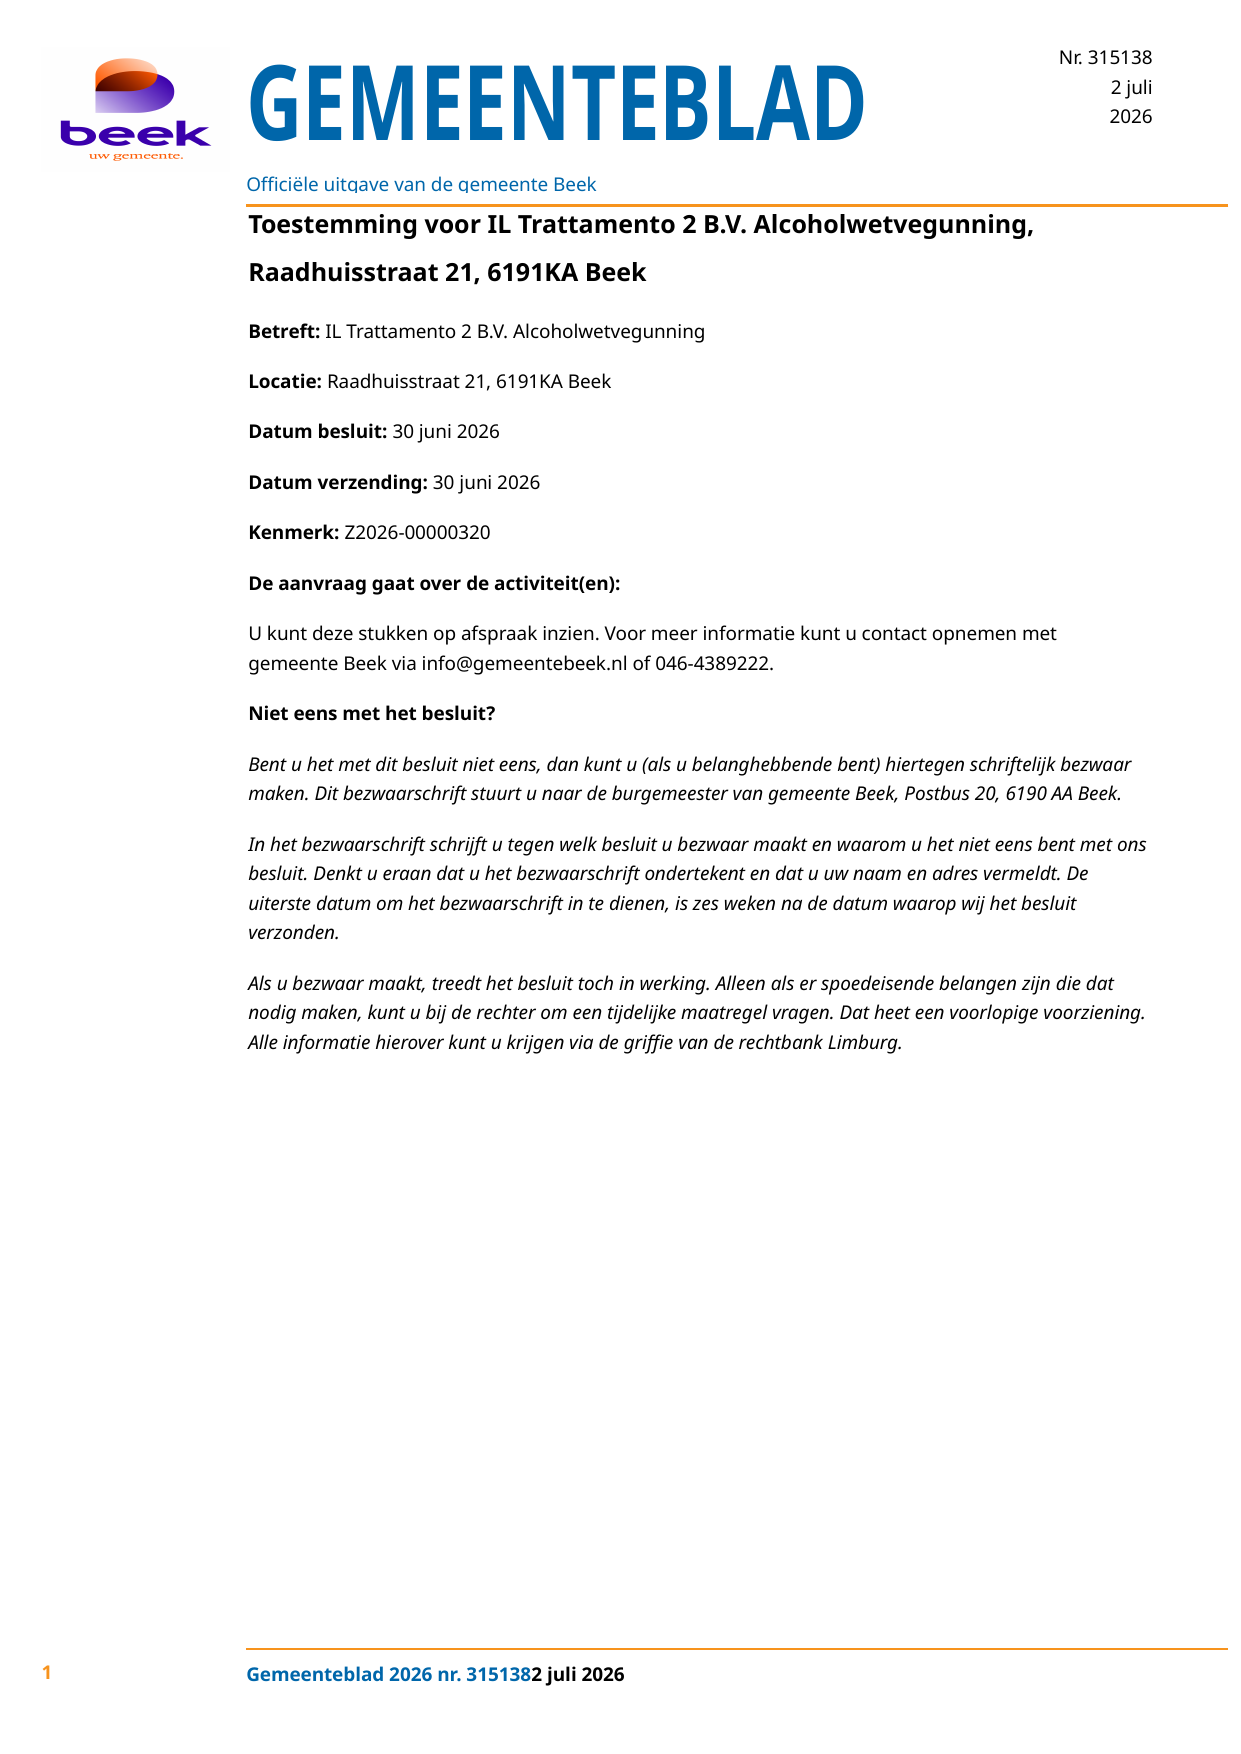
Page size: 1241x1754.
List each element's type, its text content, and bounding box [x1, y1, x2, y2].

text Datum besluit: 30 juni 2026 [248, 419, 1152, 444]
text Kenmerk: Z2026-00000320 [248, 519, 1152, 545]
text Betreft: IL Trattamento 2 B.V. Alcoholwetvegunning [248, 318, 1152, 344]
text U kunt deze stukken op afspraak inzien. Voor meer informatie kunt u contact opnemen met gemeente Beek via info@gemeentebeek.nl of 046-4389222. [248, 620, 1152, 676]
picture [41, 47, 231, 172]
text Toestemming voor IL Trattamento 2 B.V. Alcoholwetvegunning, Raadhuisstraat 21, 6191KA Beek [248, 207, 1152, 288]
text Niet eens met het besluit? [248, 700, 1152, 726]
text De aanvraag gaat over de activiteit(en): [248, 570, 1152, 596]
text Datum verzending: 30 juni 2026 [248, 469, 1152, 495]
text Bent u het met dit besluit niet eens, dan kunt u (als u belanghebbende bent) hiertegen schriftelijk bezwaar maken. Dit bezwaarschrift stuurt u naar de burgemeester van gemeente Beek, Postbus 20, 6190 AA Beek. [248, 751, 1152, 806]
text Als u bezwaar maakt, treedt het besluit toch in werking. Alleen als er spoedeisende belangen zijn die dat nodig maken, kunt u bij de rechter om een tijdelijke maatregel vragen. Dat heet een voorlopige voorziening. Alle informatie hierover kunt u krijgen via de griffie van de rechtbank Limburg. [248, 970, 1152, 1055]
text Locatie: Raadhuisstraat 21, 6191KA Beek [248, 368, 1152, 394]
text In het bezwaarschrift schrijft u tegen welk besluit u bezwaar maakt en waarom u het niet eens bent met ons besluit. Denkt u eraan dat u het bezwaarschrift ondertekent en dat u uw naam en adres vermeldt. De uiterste datum om het bezwaarschrift in te dienen, is zes weken na de datum waarop wij het besluit verzonden. [248, 831, 1152, 945]
